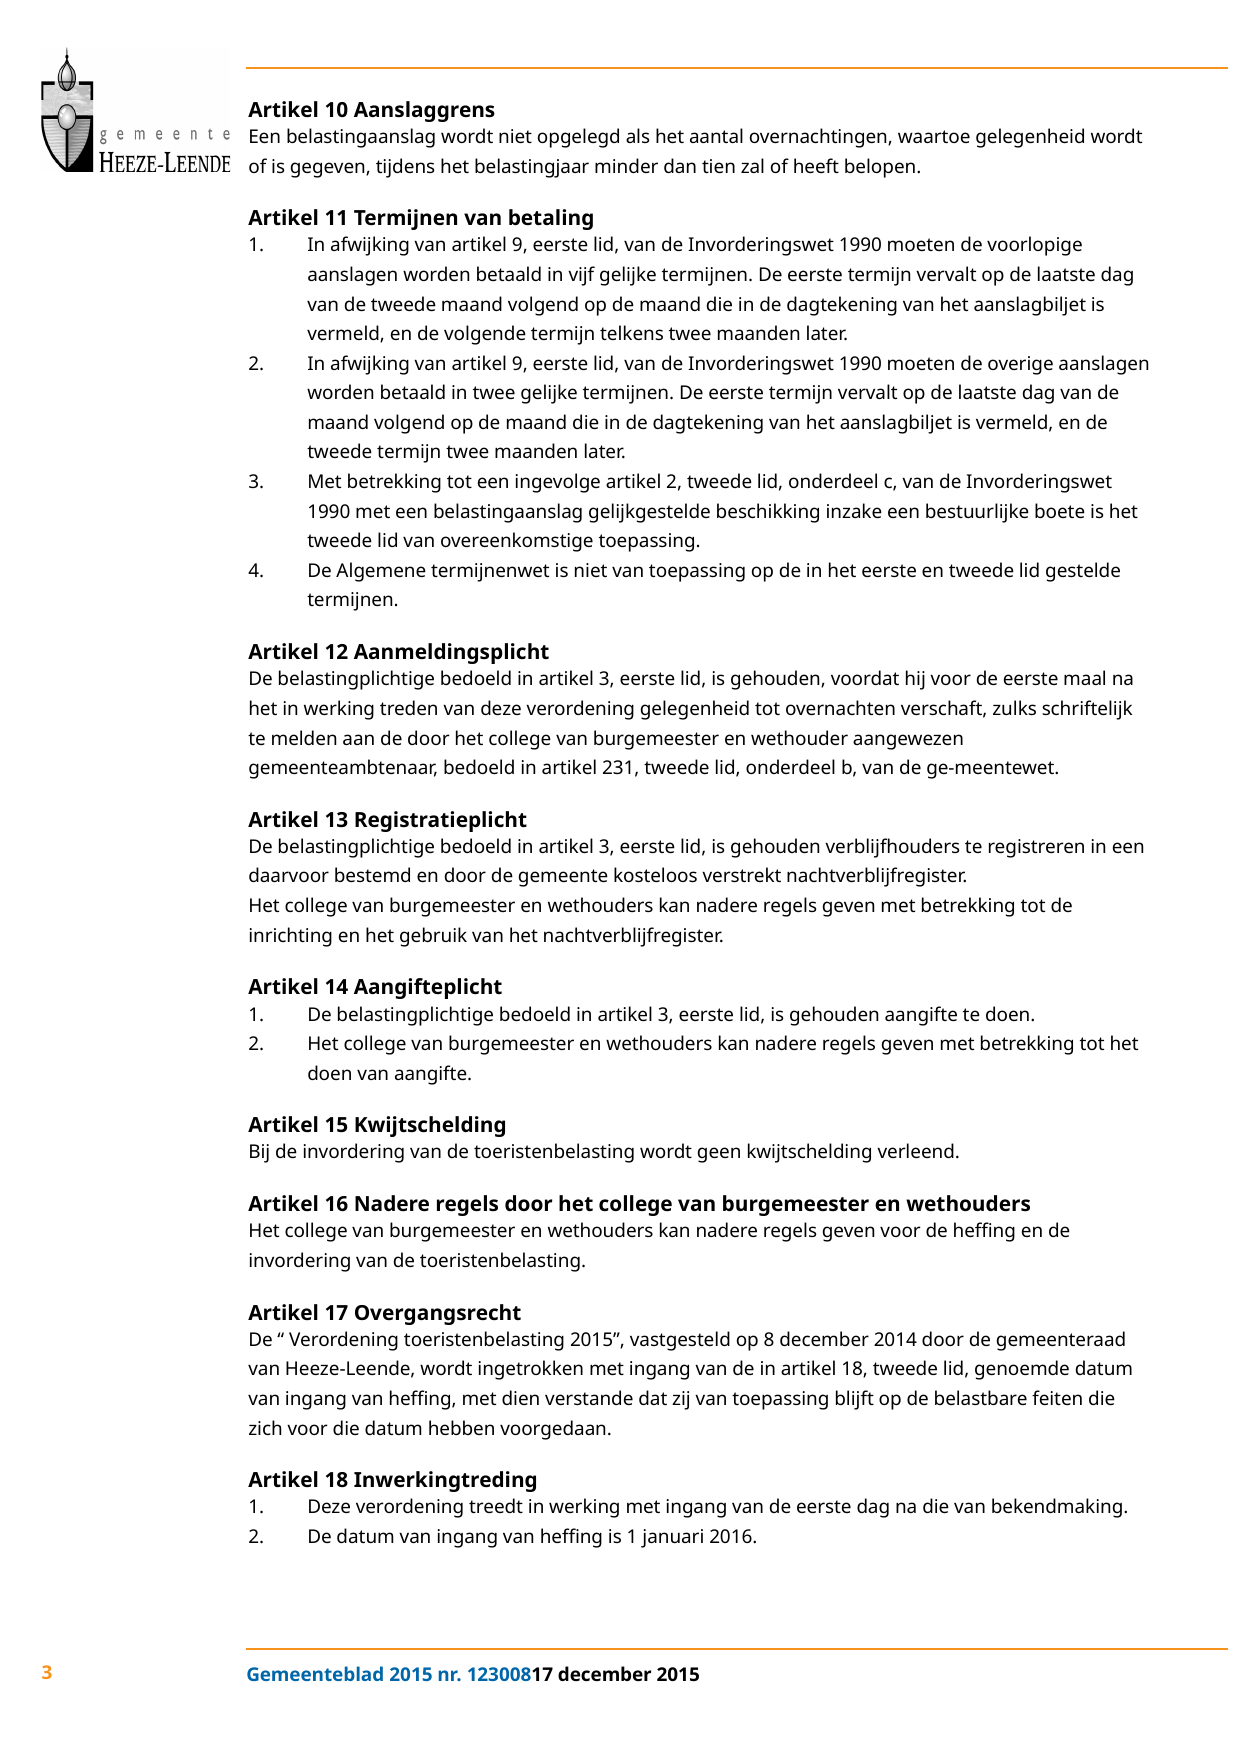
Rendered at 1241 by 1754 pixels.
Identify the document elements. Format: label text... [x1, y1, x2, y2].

text Artikel 11 Termijnen van betaling [248, 203, 1152, 232]
list In afwijking van artikel 9, eerste lid, van de Invorderingswet 1990 moeten de overige aanslagen worden betaald in twee gelijke termijnen. De eerste termijn vervalt op de laatste dag van de maand volgend op de maand die in de dagtekening van het aanslagbiljet is vermeld, en de tweede termijn twee maanden later. [248, 350, 1152, 464]
text Artikel 15 Kwijtschelding [248, 1110, 1152, 1139]
text Artikel 12 Aanmeldingsplicht [248, 637, 1152, 666]
text Artikel 13 Registratieplicht [248, 805, 1152, 833]
list De datum van ingang van heffing is 1 januari 2016. [248, 1523, 1152, 1549]
text Artikel 16 Nadere regels door het college van burgemeester en wethouders [248, 1189, 1152, 1218]
text Artikel 10 Aanslaggrens [248, 95, 1152, 123]
list Met betrekking tot een ingevolge artikel 2, tweede lid, onderdeel c, van de Invorderingswet 1990 met een belastingaanslag gelijkgestelde beschikking inzake een bestuurlijke boete is het tweede lid van overeenkomstige toepassing. [248, 468, 1152, 553]
text Artikel 18 Inwerkingtreding [248, 1465, 1152, 1494]
text De belastingplichtige bedoeld in artikel 3, eerste lid, is gehouden, voordat hij voor de eerste maal na het in werking treden van deze verordening gelegenheid tot overnachten verschaft, zulks schriftelijk te melden aan de door het college van burgemeester en wethouder aangewezen gemeenteambtenaar, bedoeld in artikel 231, tweede lid, onderdeel b, van de ge-meentewet. [248, 666, 1152, 780]
text De belastingplichtige bedoeld in artikel 3, eerste lid, is gehouden verblijfhouders te registreren in een daarvoor bestemd en door de gemeente kosteloos verstrekt nachtverblijfregister. [248, 833, 1152, 888]
text Het college van burgemeester en wethouders kan nadere regels geven met betrekking tot de inrichting en het gebruik van het nachtverblijfregister. [248, 892, 1152, 948]
list Deze verordening treedt in werking met ingang van de eerste dag na die van bekendmaking. [248, 1494, 1152, 1519]
text Artikel 14 Aangifteplicht [248, 972, 1152, 1001]
list De Algemene termijnenwet is niet van toepassing op de in het eerste en tweede lid gestelde termijnen. [248, 557, 1152, 612]
text Het college van burgemeester en wethouders kan nadere regels geven voor de heffing en de invordering van de toeristenbelasting. [248, 1218, 1152, 1273]
text Bij de invordering van de toeristenbelasting wordt geen kwijtschelding verleend. [248, 1139, 1152, 1164]
text De “ Verordening toeristenbelasting 2015”, vastgesteld op 8 december 2014 door de gemeenteraad van Heeze-Leende, wordt ingetrokken met ingang van de in artikel 18, tweede lid, genoemde datum van ingang van heffing, met dien verstande dat zij van toepassing blijft op de belastbare feiten die zich voor die datum hebben voorgedaan. [248, 1326, 1152, 1441]
text Een belastingaanslag wordt niet opgelegd als het aantal overnachtingen, waartoe gelegenheid wordt of is gegeven, tijdens het belastingjaar minder dan tien zal of heeft belopen. [248, 123, 1152, 178]
list In afwijking van artikel 9, eerste lid, van de Invorderingswet 1990 moeten de voorlopige aanslagen worden betaald in vijf gelijke termijnen. De eerste termijn vervalt op de laatste dag van de tweede maand volgend op de maand die in de dagtekening van het aanslagbiljet is vermeld, en de volgende termijn telkens twee maanden later. [248, 232, 1152, 346]
list Het college van burgemeester en wethouders kan nadere regels geven met betrekking tot het doen van aangifte. [248, 1030, 1152, 1086]
picture [41, 47, 231, 172]
list De belastingplichtige bedoeld in artikel 3, eerste lid, is gehouden aangifte te doen. [248, 1001, 1152, 1026]
text Artikel 17 Overgangsrecht [248, 1298, 1152, 1326]
